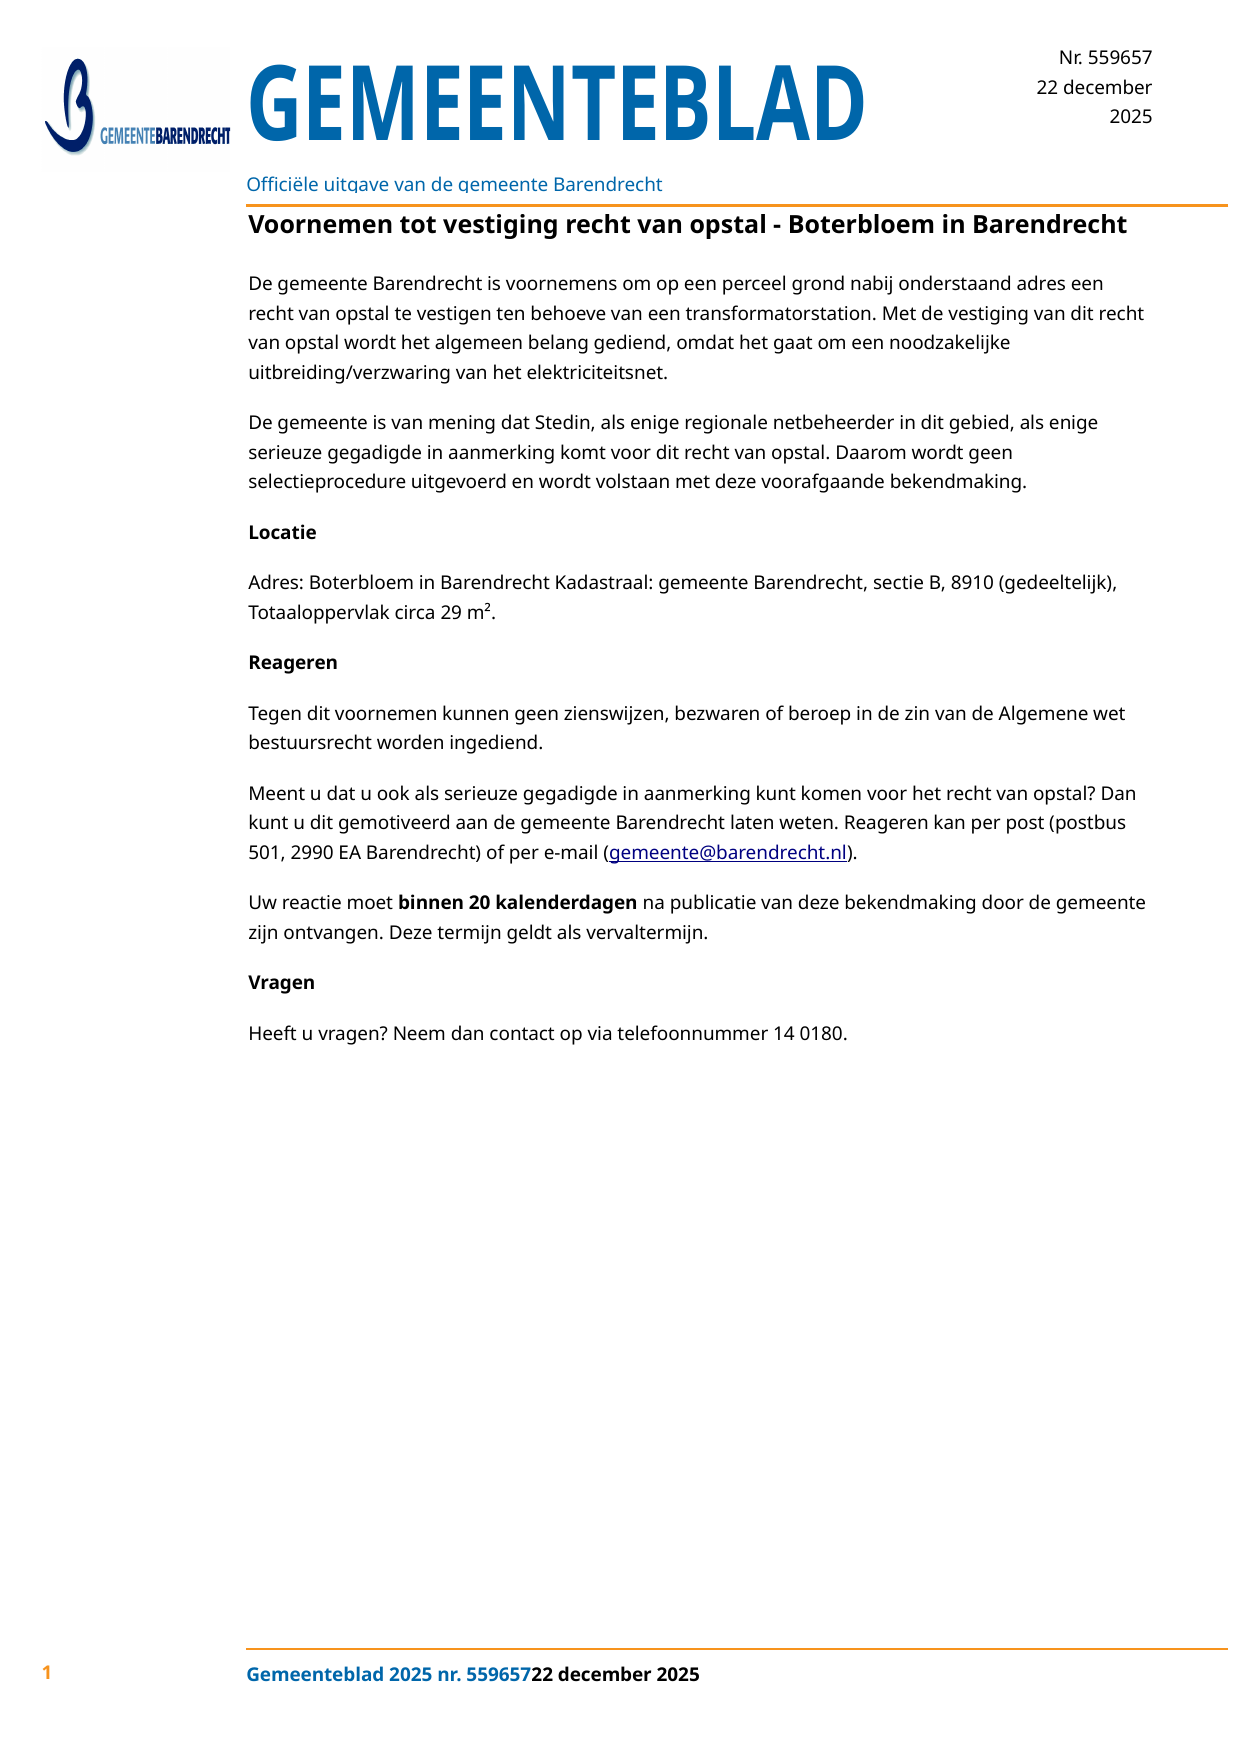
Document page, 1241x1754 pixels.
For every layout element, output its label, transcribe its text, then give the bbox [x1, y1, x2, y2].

text Vragen [248, 969, 1152, 995]
text Locatie [248, 519, 1152, 545]
text Tegen dit voornemen kunnen geen zienswijzen, bezwaren of beroep in de zin van de Algemene wet bestuursrecht worden ingediend. [248, 700, 1152, 755]
text Voornemen tot vestiging recht van opstal - Boterbloem in Barendrecht [248, 207, 1152, 241]
text Uw reactie moet binnen 20 kalenderdagen na publicatie van deze bekendmaking door de gemeente zijn ontvangen. Deze termijn geldt als vervaltermijn. [248, 889, 1152, 945]
text Adres: Boterbloem in Barendrecht Kadastraal: gemeente Barendrecht, sectie B, 8910 (gedeeltelijk), Totaaloppervlak circa 29 m². [248, 569, 1152, 625]
text Heeft u vragen? Neem dan contact op via telefoonnummer 14 0180. [248, 1020, 1152, 1046]
text De gemeente is van mening dat Stedin, als enige regionale netbeheerder in dit gebied, als enige serieuze gegadigde in aanmerking komt voor dit recht van opstal. Daarom wordt geen selectieprocedure uitgevoerd en wordt volstaan met deze voorafgaande bekendmaking. [248, 409, 1152, 494]
text Meent u dat u ook als serieuze gegadigde in aanmerking kunt komen voor het recht van opstal? Dan kunt u dit gemotiveerd aan de gemeente Barendrecht laten weten. Reageren kan per post (postbus 501, 2990 EA Barendrecht) of per e-mail (gemeente@barendrecht.nl). [248, 780, 1152, 865]
text Reageren [248, 649, 1152, 675]
text De gemeente Barendrecht is voornemens om op een perceel grond nabij onderstaand adres een recht van opstal te vestigen ten behoeve van een transformatorstation. Met de vestiging van dit recht van opstal wordt het algemeen belang gediend, omdat het gaat om een noodzakelijke uitbreiding/verzwaring van het elektriciteitsnet. [248, 270, 1152, 385]
picture [41, 47, 231, 172]
